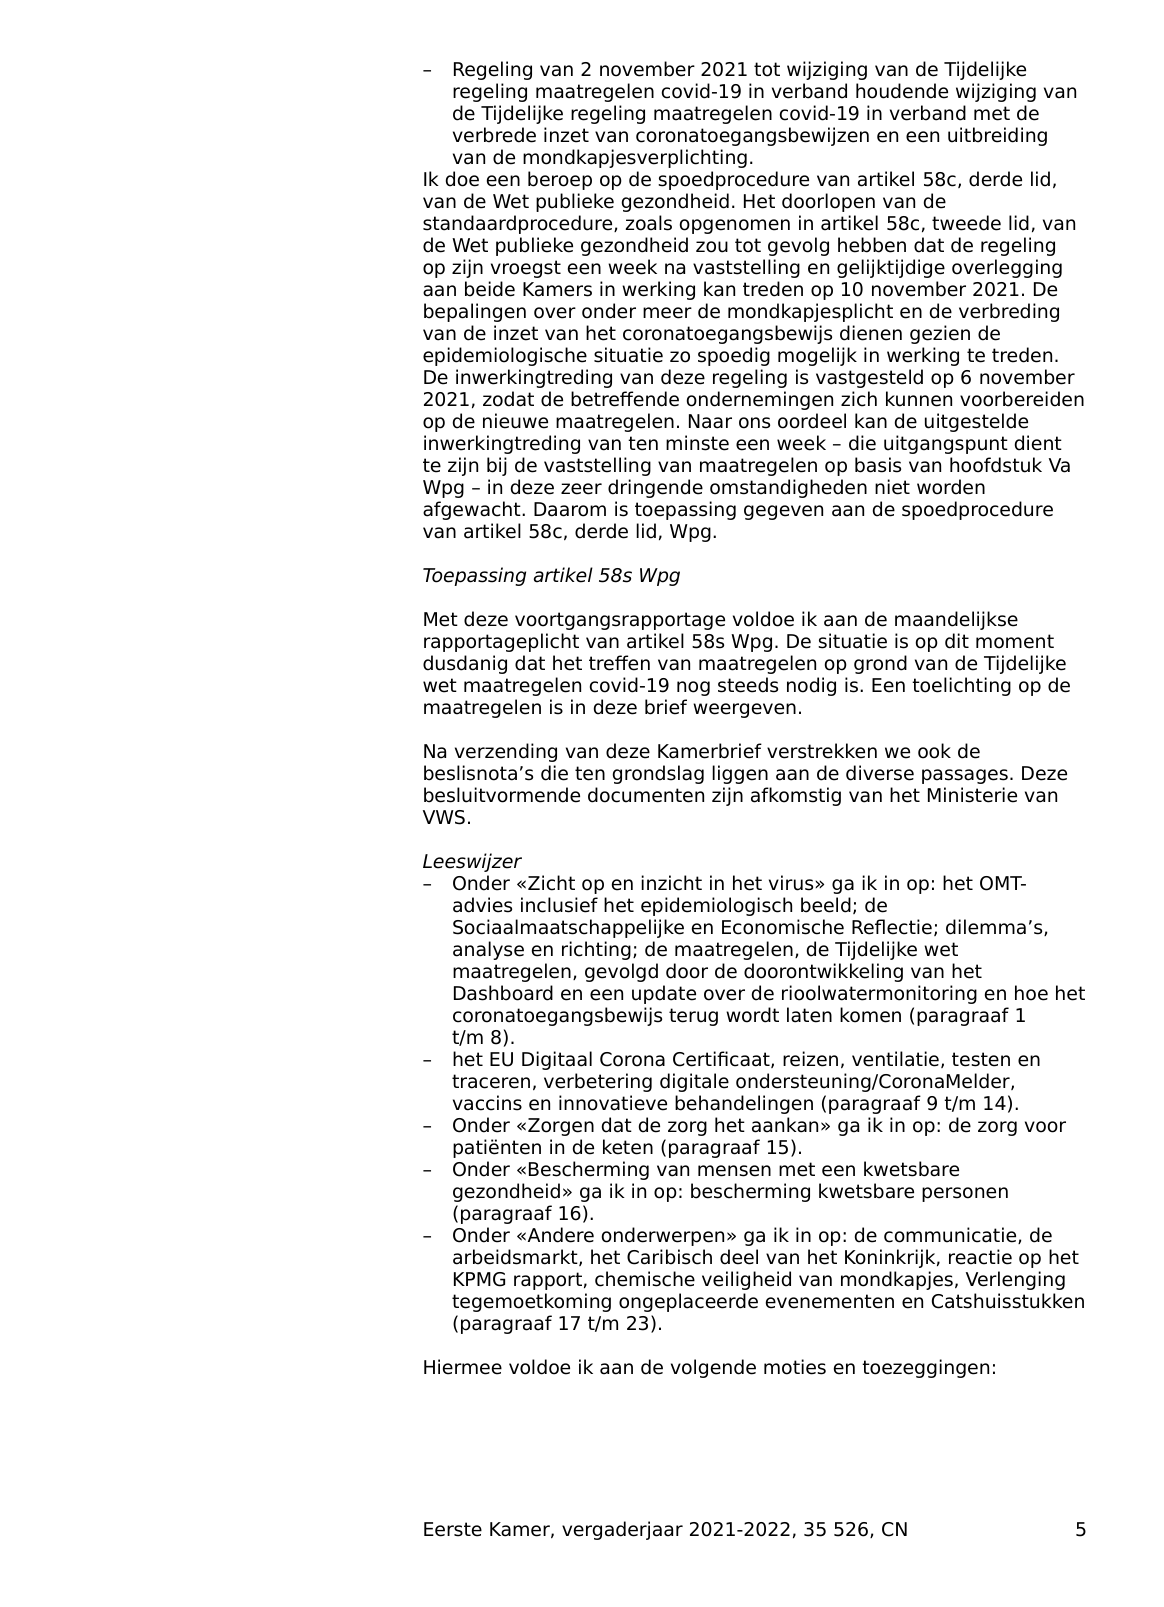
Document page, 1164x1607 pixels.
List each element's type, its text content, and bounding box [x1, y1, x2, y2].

subtitle Leeswijzer [422, 851, 1087, 873]
text – Onder «Zicht op en inzicht in het virus» ga ik in op: het OMT-advies inclusief het epidemiologisch beeld; de Sociaalmaatschappelijke en Economische Reflectie; dilemma’s, analyse en richting; de maatregelen, de Tijdelijke wet maatregelen, gevolgd door de doorontwikkeling van het Dashboard en een update over de rioolwatermonitoring en hoe het coronatoegangsbewijs terug wordt laten komen (paragraaf 1 t/m 8). [422, 873, 1087, 1049]
text – Onder «Zorgen dat de zorg het aankan» ga ik in op: de zorg voor patiënten in de keten (paragraaf 15). [422, 1115, 1087, 1159]
text Met deze voortgangsrapportage voldoe ik aan de maandelijkse rapportageplicht van artikel 58s Wpg. De situatie is op dit moment dusdanig dat het treffen van maatregelen op grond van de Tijdelijke wet maatregelen covid-19 nog steeds nodig is. Een toelichting op de maatregelen is in deze brief weergeven. [422, 609, 1087, 719]
text – Regeling van 2 november 2021 tot wijziging van de Tijdelijke regeling maatregelen covid-19 in verband houdende wijziging van de Tijdelijke regeling maatregelen covid-19 in verband met de verbrede inzet van coronatoegangsbewijzen en een uitbreiding van de mondkapjesverplichting. [422, 59, 1087, 169]
text Na verzending van deze Kamerbrief verstrekken we ook de beslisnota’s die ten grondslag liggen aan de diverse passages. Deze besluitvormende documenten zijn afkomstig van het Ministerie van VWS. [422, 741, 1087, 829]
text – het EU Digitaal Corona Certificaat, reizen, ventilatie, testen en traceren, verbetering digitale ondersteuning/CoronaMelder, vaccins en innovatieve behandelingen (paragraaf 9 t/m 14). [422, 1049, 1087, 1115]
text – Onder «Bescherming van mensen met een kwetsbare gezondheid» ga ik in op: bescherming kwetsbare personen (paragraaf 16). [422, 1159, 1087, 1225]
text – Onder «Andere onderwerpen» ga ik in op: de communicatie, de arbeidsmarkt, het Caribisch deel van het Koninkrijk, reactie op het KPMG rapport, chemische veiligheid van mondkapjes, Verlenging tegemoetkoming ongeplaceerde evenementen en Catshuisstukken (paragraaf 17 t/m 23). [422, 1225, 1087, 1335]
text Ik doe een beroep op de spoedprocedure van artikel 58c, derde lid, van de Wet publieke gezondheid. Het doorlopen van de standaardprocedure, zoals opgenomen in artikel 58c, tweede lid, van de Wet publieke gezondheid zou tot gevolg hebben dat de regeling op zijn vroegst een week na vaststelling en gelijktijdige overlegging aan beide Kamers in werking kan treden op 10 november 2021. De bepalingen over onder meer de mondkapjesplicht en de verbreding van de inzet van het coronatoegangsbewijs dienen gezien de epidemiologische situatie zo spoedig mogelijk in werking te treden. De inwerkingtreding van deze regeling is vastgesteld op 6 november 2021, zodat de betreffende ondernemingen zich kunnen voorbereiden op de nieuwe maatregelen. Naar ons oordeel kan de uitgestelde inwerkingtreding van ten minste een week – die uitgangspunt dient te zijn bij de vaststelling van maatregelen op basis van hoofdstuk Va Wpg – in deze zeer dringende omstandigheden niet worden afgewacht. Daarom is toepassing gegeven aan de spoedprocedure van artikel 58c, derde lid, Wpg. [422, 169, 1087, 543]
text Hiermee voldoe ik aan de volgende moties en toezeggingen: [422, 1357, 1087, 1379]
subtitle Toepassing artikel 58s Wpg [422, 565, 1087, 587]
